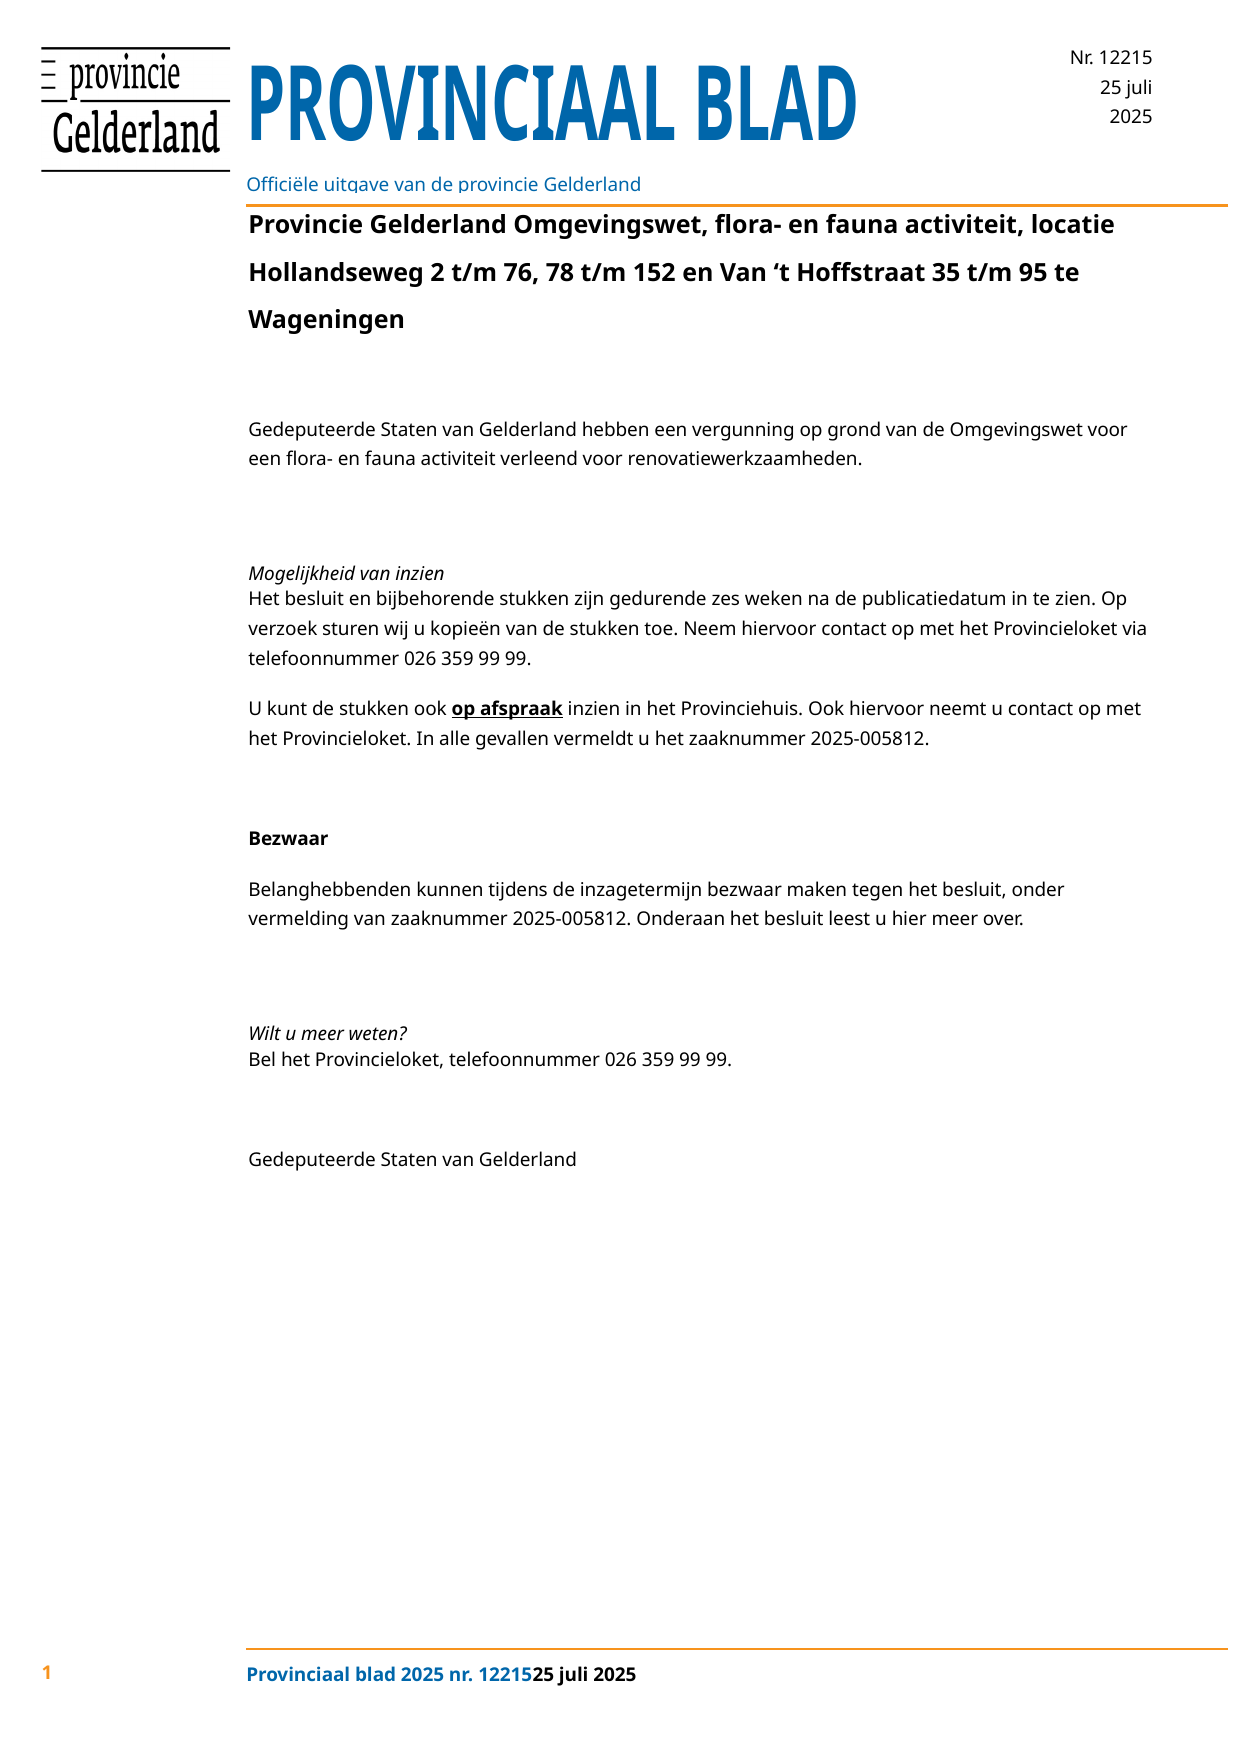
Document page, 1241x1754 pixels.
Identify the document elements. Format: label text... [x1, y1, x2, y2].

text Gedeputeerde Staten van Gelderland [248, 1147, 1152, 1172]
text Belanghebbenden kunnen tijdens de inzagetermijn bezwaar maken tegen het besluit, onder vermelding van zaaknummer 2025-005812. Onderaan het besluit leest u hier meer over. [248, 876, 1152, 931]
text Bezwaar [248, 826, 1152, 851]
text Bel het Provincieloket, telefoonnummer 026 359 99 99. [248, 1046, 1152, 1071]
picture [41, 47, 231, 172]
text Gedeputeerde Staten van Gelderland hebben een vergunning op grond van de Omgevingswet voor een flora- en fauna activiteit verleend voor renovatiewerkzaamheden. [248, 416, 1152, 471]
text Wilt u meer weten? [248, 1020, 1152, 1046]
text U kunt de stukken ook op afspraak inzien in het Provinciehuis. Ook hiervoor neemt u contact op met het Provincieloket. In alle gevallen vermeldt u het zaaknummer 2025-005812. [248, 695, 1152, 751]
text Mogelijkheid van inzien [248, 560, 1152, 586]
text Het besluit en bijbehorende stukken zijn gedurende zes weken na de publicatiedatum in te zien. Op verzoek sturen wij u kopieën van de stukken toe. Neem hiervoor contact op met het Provincieloket via telefoonnummer 026 359 99 99. [248, 586, 1152, 671]
text Provincie Gelderland Omgevingswet, flora- en fauna activiteit, locatie Hollandseweg 2 t/m 76, 78 t/m 152 en Van ‘t Hoffstraat 35 t/m 95 te Wageningen [248, 207, 1152, 336]
